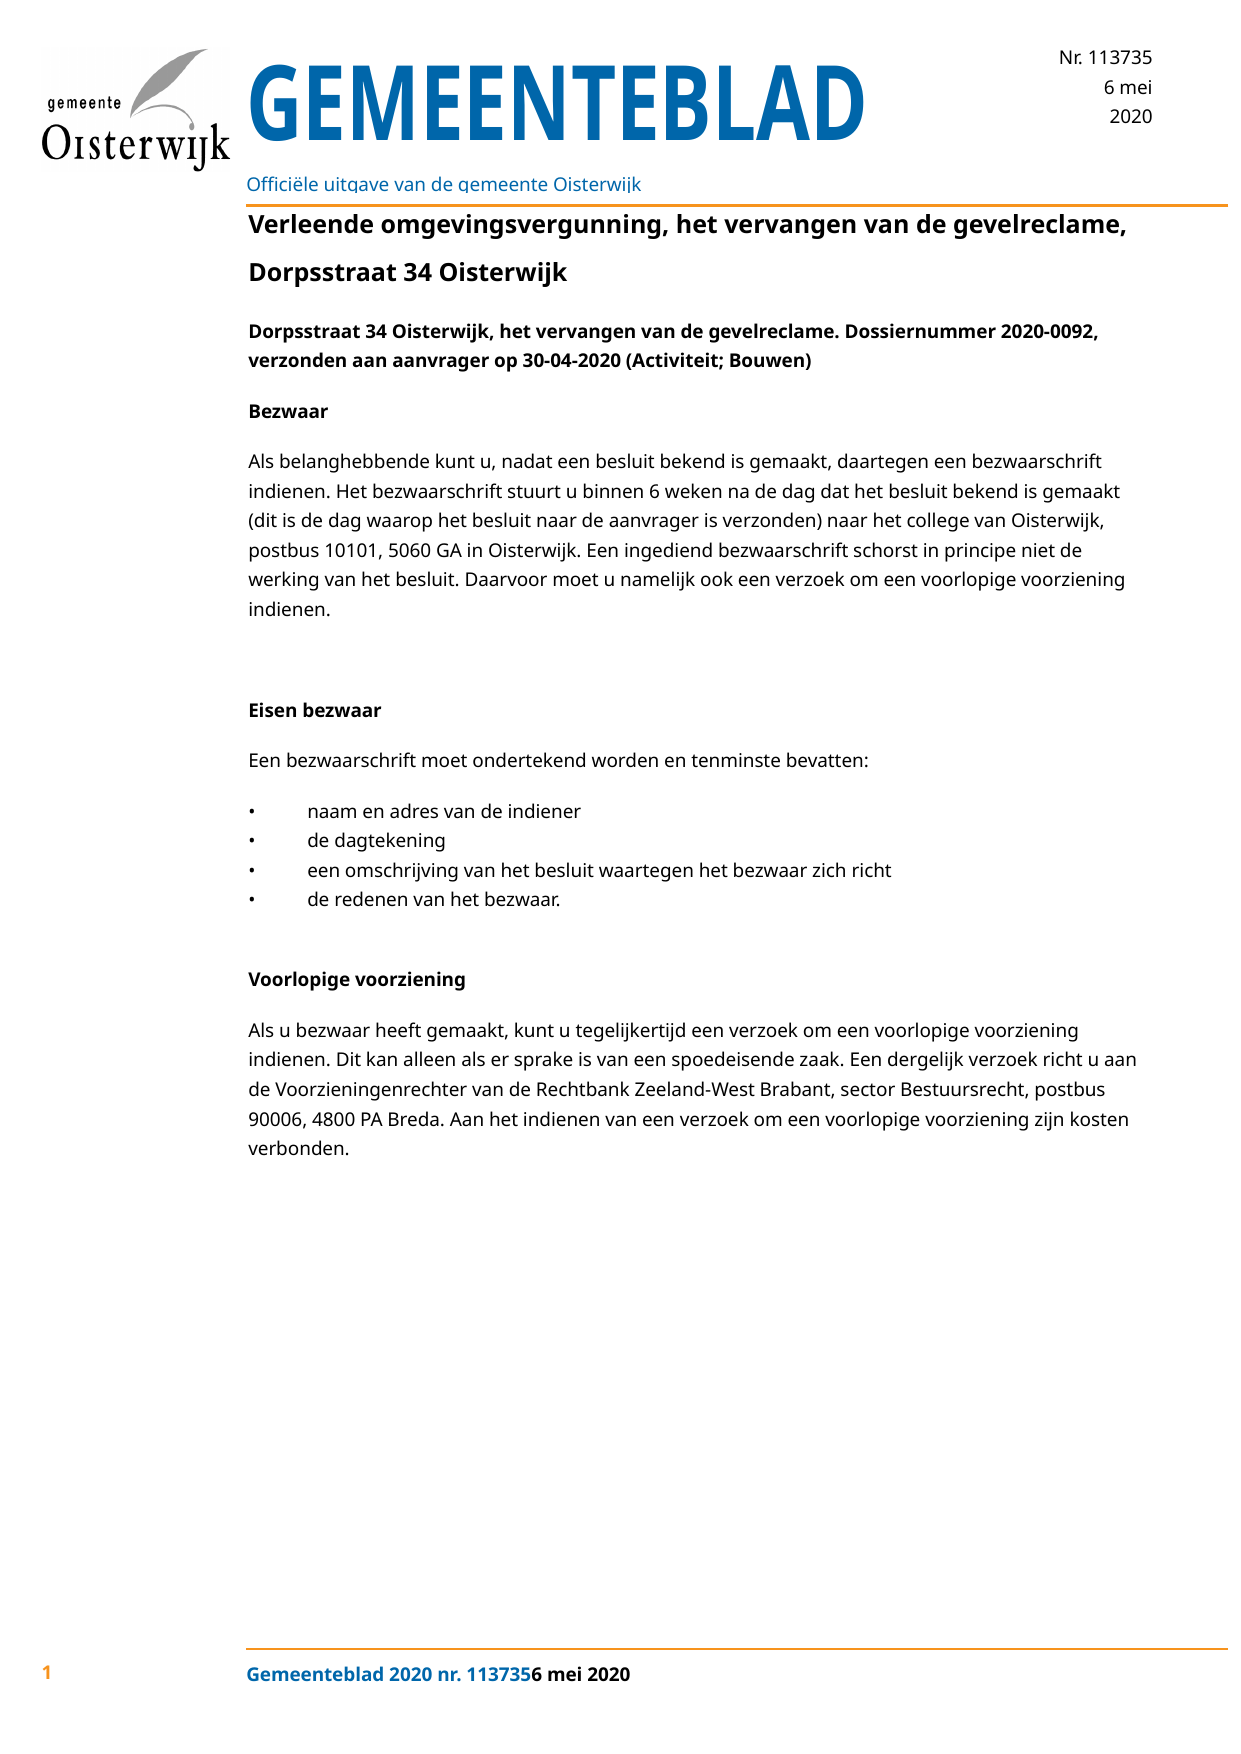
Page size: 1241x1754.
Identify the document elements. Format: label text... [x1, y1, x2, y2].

text Een bezwaarschrift moet ondertekend worden en tenminste bevatten: [248, 747, 1152, 773]
picture [41, 47, 231, 172]
text Bezwaar [248, 398, 1152, 424]
text Als u bezwaar heeft gemaakt, kunt u tegelijkertijd een verzoek om een voorlopige voorziening indienen. Dit kan alleen als er sprake is van een spoedeisende zaak. Een dergelijk verzoek richt u aan de Voorzieningenrechter van de Rechtbank Zeeland-West Brabant, sector Bestuursrecht, postbus 90006, 4800 PA Breda. Aan het indienen van een verzoek om een voorlopige voorziening zijn kosten verbonden. [248, 1017, 1152, 1161]
list de dagtekening [248, 827, 1152, 853]
text Voorlopige voorziening [248, 967, 1152, 992]
list naam en adres van de indiener [248, 798, 1152, 824]
text Eisen bezwaar [248, 697, 1152, 723]
text Verleende omgevingsvergunning, het vervangen van de gevelreclame, Dorpsstraat 34 Oisterwijk [248, 207, 1152, 288]
text Dorpsstraat 34 Oisterwijk, het vervangen van de gevelreclame. Dossiernummer 2020-0092, verzonden aan aanvrager op 30-04-2020 (Activiteit; Bouwen) [248, 318, 1152, 373]
list een omschrijving van het besluit waartegen het bezwaar zich richt [248, 857, 1152, 883]
text Als belanghebbende kunt u, nadat een besluit bekend is gemaakt, daartegen een bezwaarschrift indienen. Het bezwaarschrift stuurt u binnen 6 weken na de dag dat het besluit bekend is gemaakt (dit is de dag waarop het besluit naar de aanvrager is verzonden) naar het college van Oisterwijk, postbus 10101, 5060 GA in Oisterwijk. Een ingediend bezwaarschrift schorst in principe niet de werking van het besluit. Daarvoor moet u namelijk ook een verzoek om een voorlopige voorziening indienen. [248, 448, 1152, 622]
list de redenen van het bezwaar. [248, 887, 1152, 912]
